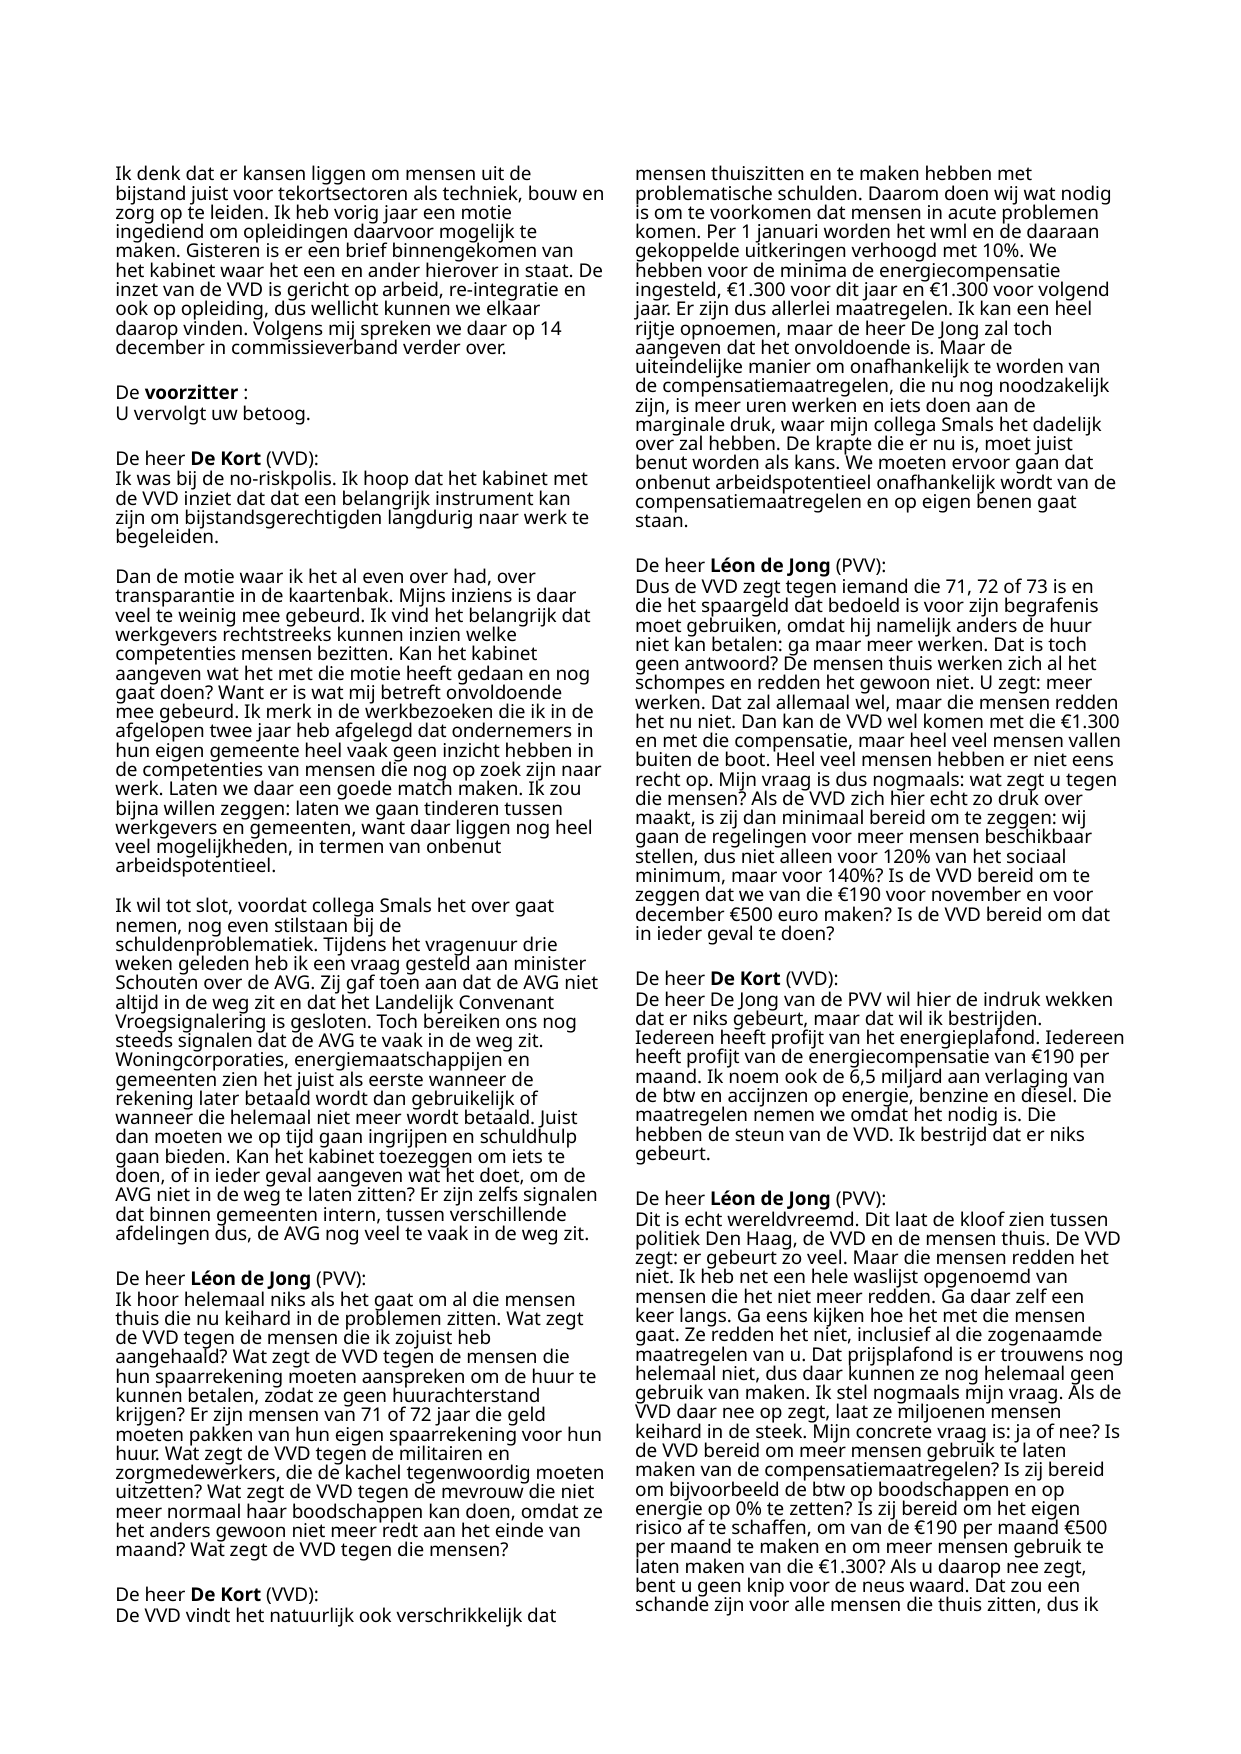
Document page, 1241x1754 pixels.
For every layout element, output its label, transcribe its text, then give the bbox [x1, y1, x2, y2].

text Dan de motie waar ik het al even over had, over transparantie in de kaartenbak. Mijns inziens is daar veel te weinig mee gebeurd. Ik vind het belangrijk dat werkgevers rechtstreeks kunnen inzien welke competenties mensen bezitten. Kan het kabinet aangeven wat het met die motie heeft gedaan en nog gaat doen? Want er is wat mij betreft onvoldoende mee gebeurd. Ik merk in de werkbezoeken die ik in de afgelopen twee jaar heb afgelegd dat ondernemers in hun eigen gemeente heel vaak geen inzicht hebben in de competenties van mensen die nog op zoek zijn naar werk. Laten we daar een goede match maken. Ik zou bijna willen zeggen: laten we gaan tinderen tussen werkgevers en gemeenten, want daar liggen nog heel veel mogelijkheden, in termen van onbenut arbeidspotentieel. [115, 568, 605, 877]
text Dus de VVD zegt tegen iemand die 71, 72 of 73 is en die het spaargeld dat bedoeld is voor zijn begrafenis moet gebruiken, omdat hij namelijk anders de huur niet kan betalen: ga maar meer werken. Dat is toch geen antwoord? De mensen thuis werken zich al het schompes en redden het gewoon niet. U zegt: meer werken. Dat zal allemaal wel, maar die mensen redden het nu niet. Dan kan de VVD wel komen met die €1.300 en met die compensatie, maar heel veel mensen vallen buiten de boot. Heel veel mensen hebben er niet eens recht op. Mijn vraag is dus nogmaals: wat zegt u tegen die mensen? Als de VVD zich hier echt zo druk over maakt, is zij dan minimaal bereid om te zeggen: wij gaan de regelingen voor meer mensen beschikbaar stellen, dus niet alleen voor 120% van het sociaal minimum, maar voor 140%? Is de VVD bereid om te zeggen dat we van die €190 voor november en voor december €500 euro maken? Is de VVD bereid om dat in ieder geval te doen? [635, 578, 1125, 944]
text De heer De Kort (VVD): [635, 965, 1125, 991]
text De heer De Kort (VVD): [115, 445, 605, 470]
text De heer Léon de Jong (PVV): [635, 1185, 1125, 1211]
text Ik hoor helemaal niks als het gaat om al die mensen thuis die nu keihard in de problemen zitten. Wat zegt de VVD tegen de mensen die ik zojuist heb aangehaald? Wat zegt de VVD tegen de mensen die hun spaarrekening moeten aanspreken om de huur te kunnen betalen, zodat ze geen huurachterstand krijgen? Er zijn mensen van 71 of 72 jaar die geld moeten pakken van hun eigen spaarrekening voor hun huur. Wat zegt de VVD tegen de militairen en zorgmedewerkers, die de kachel tegenwoordig moeten uitzetten? Wat zegt de VVD tegen de mevrouw die niet meer normaal haar boodschappen kan doen, omdat ze het anders gewoon niet meer redt aan het einde van maand? Wat zegt de VVD tegen die mensen? [115, 1291, 605, 1561]
text Ik denk dat er kansen liggen om mensen uit de bijstand juist voor tekortsectoren als techniek, bouw en zorg op te leiden. Ik heb vorig jaar een motie ingediend om opleidingen daarvoor mogelijk te maken. Gisteren is er een brief binnengekomen van het kabinet waar het een en ander hierover in staat. De inzet van de VVD is gericht op arbeid, re-integratie en ook op opleiding, dus wellicht kunnen we elkaar daarop vinden. Volgens mij spreken we daar op 14 december in commissieverband verder over. [115, 165, 605, 358]
text U vervolgt uw betoog. [115, 404, 605, 424]
text De heer Léon de Jong (PVV): [115, 1265, 605, 1291]
text Dit is echt wereldvreemd. Dit laat de kloof zien tussen politiek Den Haag, de VVD en de mensen thuis. De VVD zegt: er gebeurt zo veel. Maar die mensen redden het niet. Ik heb net een hele waslijst opgenoemd van mensen die het niet meer redden. Ga daar zelf een keer langs. Ga eens kijken hoe het met die mensen gaat. Ze redden het niet, inclusief al die zogenaamde maatregelen van u. Dat prijsplafond is er trouwens nog helemaal niet, dus daar kunnen ze nog helemaal geen gebruik van maken. Ik stel nogmaals mijn vraag. Als de VVD daar nee op zegt, laat ze miljoenen mensen keihard in de steek. Mijn concrete vraag is: ja of nee? Is de VVD bereid om meer mensen gebruik te laten maken van de compensatiemaatregelen? Is zij bereid om bijvoorbeeld de btw op boodschappen en op energie op 0% te zetten? Is zij bereid om het eigen risico af te schaffen, om van de €190 per maand €500 per maand te maken en om meer mensen gebruik te laten maken van die €1.300? Als u daarop nee zegt, bent u geen knip voor de neus waard. Dat zou een schande zijn voor alle mensen die thuis zitten, dus ik [635, 1211, 1125, 1615]
text De voorzitter : [115, 379, 605, 404]
text Ik wil tot slot, voordat collega Smals het over gaat nemen, nog even stilstaan bij de schuldenproblematiek. Tijdens het vragenuur drie weken geleden heb ik een vraag gesteld aan minister Schouten over de AVG. Zij gaf toen aan dat de AVG niet altijd in de weg zit en dat het Landelijk Convenant Vroegsignalering is gesloten. Toch bereiken ons nog steeds signalen dat de AVG te vaak in de weg zit. Woningcorporaties, energiemaatschappijen en gemeenten zien het juist als eerste wanneer de rekening later betaald wordt dan gebruikelijk of wanneer die helemaal niet meer wordt betaald. Juist dan moeten we op tijd gaan ingrijpen en schuldhulp gaan bieden. Kan het kabinet toezeggen om iets te doen, of in ieder geval aangeven wat het doet, om de AVG niet in de weg te laten zitten? Er zijn zelfs signalen dat binnen gemeenten intern, tussen verschillende afdelingen dus, de AVG nog veel te vaak in de weg zit. [115, 897, 605, 1244]
text De heer Léon de Jong (PVV): [635, 552, 1125, 578]
text De VVD vindt het natuurlijk ook verschrikkelijk dat [115, 1607, 605, 1626]
text Ik was bij de no-riskpolis. Ik hoop dat het kabinet met de VVD inziet dat dat een belangrijk instrument kan zijn om bijstandsgerechtigden langdurig naar werk te begeleiden. [115, 470, 605, 547]
text De heer De Jong van de PVV wil hier de indruk wekken dat er niks gebeurt, maar dat wil ik bestrijden. Iedereen heeft profijt van het energieplafond. Iedereen heeft profijt van de energiecompensatie van €190 per maand. Ik noem ook de 6,5 miljard aan verlaging van de btw en accijnzen op energie, benzine en diesel. Die maatregelen nemen we omdat het nodig is. Die hebben de steun van de VVD. Ik bestrijd dat er niks gebeurt. [635, 991, 1125, 1164]
text De heer De Kort (VVD): [115, 1581, 605, 1607]
text mensen thuiszitten en te maken hebben met problematische schulden. Daarom doen wij wat nodig is om te voorkomen dat mensen in acute problemen komen. Per 1 januari worden het wml en de daaraan gekoppelde uitkeringen verhoogd met 10%. We hebben voor de minima de energiecompensatie ingesteld, €1.300 voor dit jaar en €1.300 voor volgend jaar. Er zijn dus allerlei maatregelen. Ik kan een heel rijtje opnoemen, maar de heer De Jong zal toch aangeven dat het onvoldoende is. Maar de uiteindelijke manier om onafhankelijk te worden van de compensatiemaatregelen, die nu nog noodzakelijk zijn, is meer uren werken en iets doen aan de marginale druk, waar mijn collega Smals het dadelijk over zal hebben. De krapte die er nu is, moet juist benut worden als kans. We moeten ervoor gaan dat onbenut arbeidspotentieel onafhankelijk wordt van de compensatiemaatregelen en op eigen benen gaat staan. [635, 165, 1125, 531]
